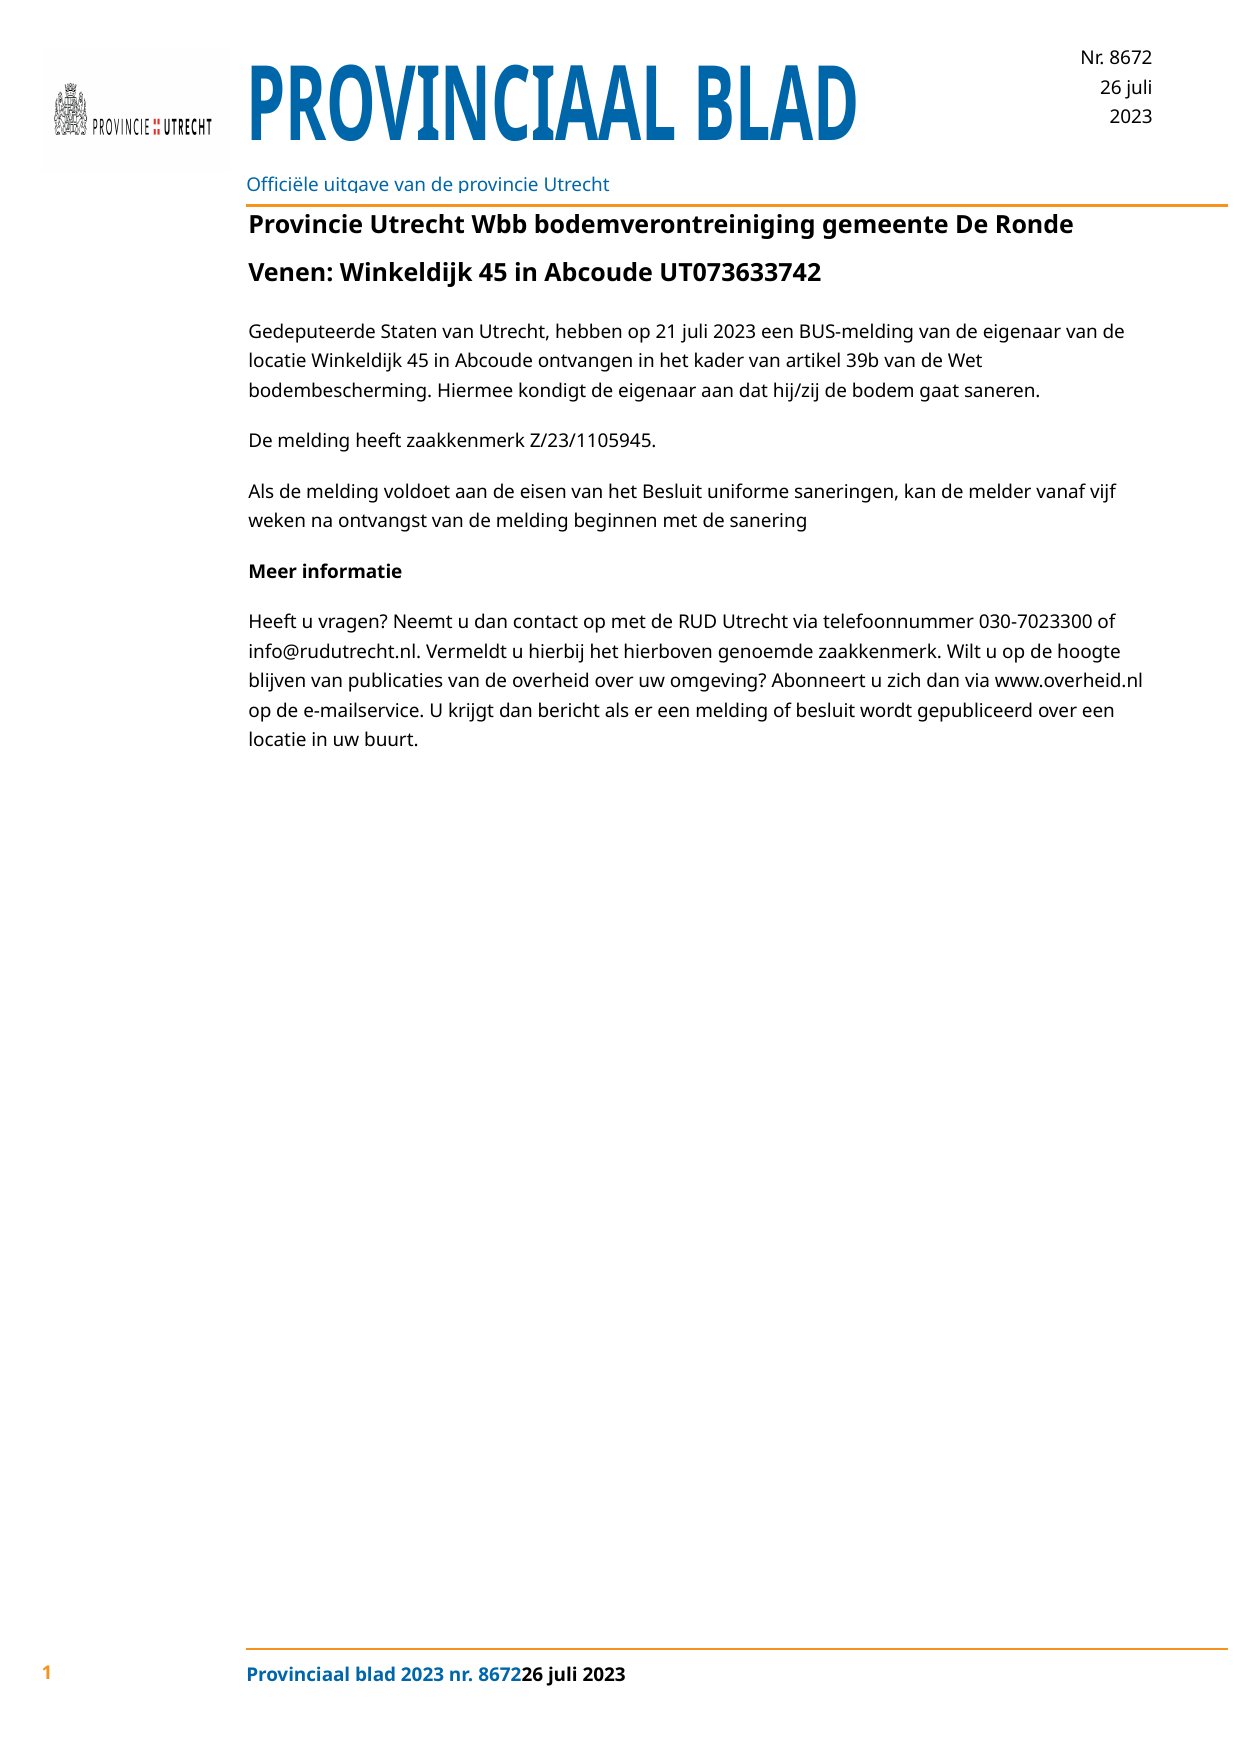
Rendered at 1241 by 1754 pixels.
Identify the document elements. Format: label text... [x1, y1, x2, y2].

text Gedeputeerde Staten van Utrecht, hebben op 21 juli 2023 een BUS-melding van de eigenaar van de locatie Winkeldijk 45 in Abcoude ontvangen in het kader van artikel 39b van de Wet bodembescherming. Hiermee kondigt de eigenaar aan dat hij/zij de bodem gaat saneren. [248, 318, 1152, 403]
picture [41, 47, 231, 172]
text De melding heeft zaakkenmerk Z/23/1105945. [248, 427, 1152, 453]
text Heeft u vragen? Neemt u dan contact op met de RUD Utrecht via telefoonnummer 030-7023300 of info@rudutrecht.nl. Vermeldt u hierbij het hierboven genoemde zaakkenmerk. Wilt u op de hoogte blijven van publicaties van de overheid over uw omgeving? Abonneert u zich dan via www.overheid.nl op de e-mailservice. U krijgt dan bericht als er een melding of besluit wordt gepubliceerd over een locatie in uw buurt. [248, 608, 1152, 752]
text Als de melding voldoet aan de eisen van het Besluit uniforme saneringen, kan de melder vanaf vijf weken na ontvangst van de melding beginnen met de sanering [248, 478, 1152, 533]
text Meer informatie [248, 558, 1152, 584]
text Provincie Utrecht Wbb bodemverontreiniging gemeente De Ronde Venen: Winkeldijk 45 in Abcoude UT073633742 [248, 207, 1152, 288]
